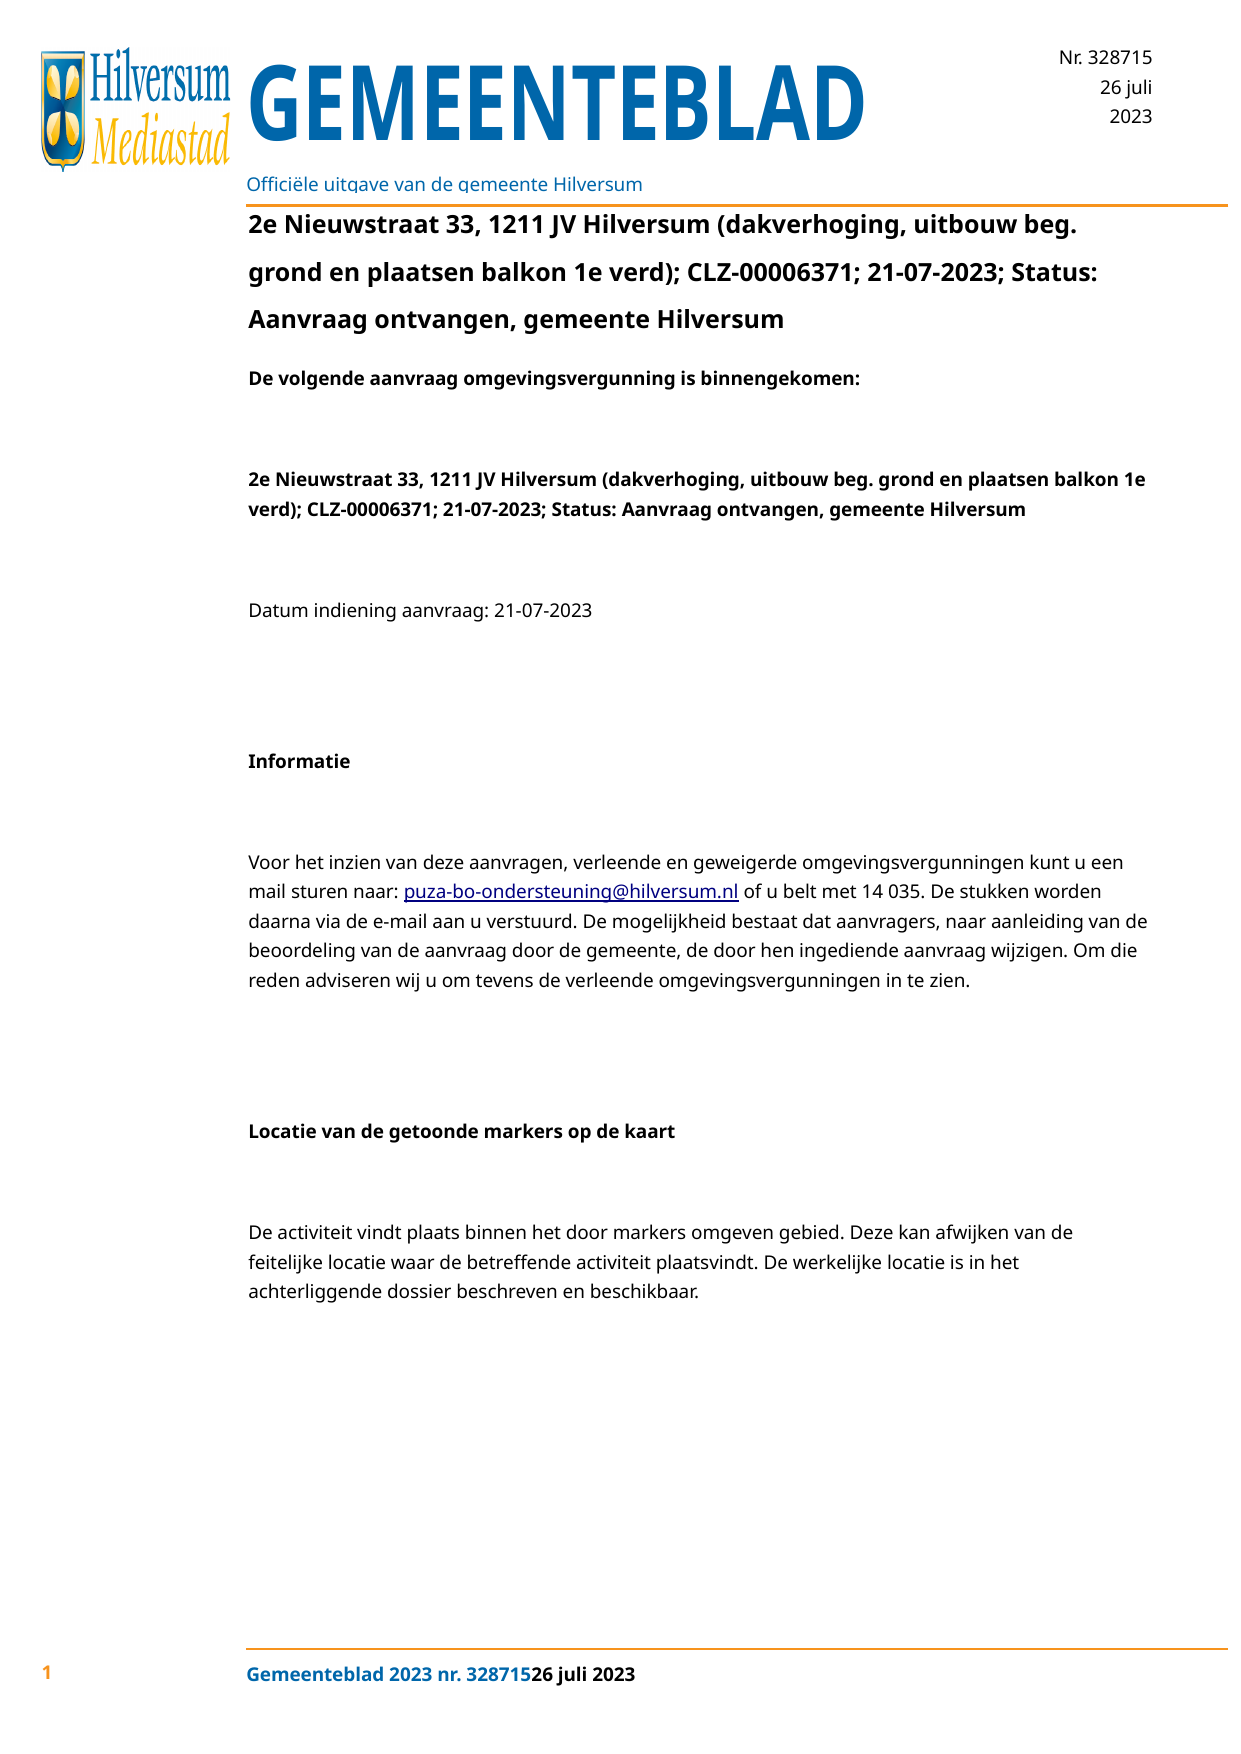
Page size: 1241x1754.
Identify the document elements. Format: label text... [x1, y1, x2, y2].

text 2e Nieuwstraat 33, 1211 JV Hilversum (dakverhoging, uitbouw beg. grond en plaatsen balkon 1e verd); CLZ-00006371; 21-07-2023; Status: Aanvraag ontvangen, gemeente Hilversum [248, 466, 1152, 522]
text Datum indiening aanvraag: 21-07-2023 [248, 597, 1152, 622]
text 2e Nieuwstraat 33, 1211 JV Hilversum (dakverhoging, uitbouw beg. grond en plaatsen balkon 1e verd); CLZ-00006371; 21-07-2023; Status: Aanvraag ontvangen, gemeente Hilversum [248, 207, 1152, 336]
text Locatie van de getoonde markers op de kaart [248, 1118, 1152, 1144]
picture [41, 47, 231, 172]
text Voor het inzien van deze aanvragen, verleende en geweigerde omgevingsvergunningen kunt u een mail sturen naar: puza-bo-ondersteuning@hilversum.nl of u belt met 14 035. De stukken worden daarna via de e-mail aan u verstuurd. De mogelijkheid bestaat dat aanvragers, naar aanleiding van de beoordeling van de aanvraag door de gemeente, de door hen ingediende aanvraag wijzigen. Om die reden adviseren wij u om tevens de verleende omgevingsvergunningen in te zien. [248, 849, 1152, 993]
text De volgende aanvraag omgevingsvergunning is binnengekomen: [248, 366, 1152, 391]
text De activiteit vindt plaats binnen het door markers omgeven gebied. Deze kan afwijken van de feitelijke locatie waar de betreffende activiteit plaatsvindt. De werkelijke locatie is in het achterliggende dossier beschreven en beschikbaar. [248, 1219, 1152, 1304]
text Informatie [248, 748, 1152, 774]
